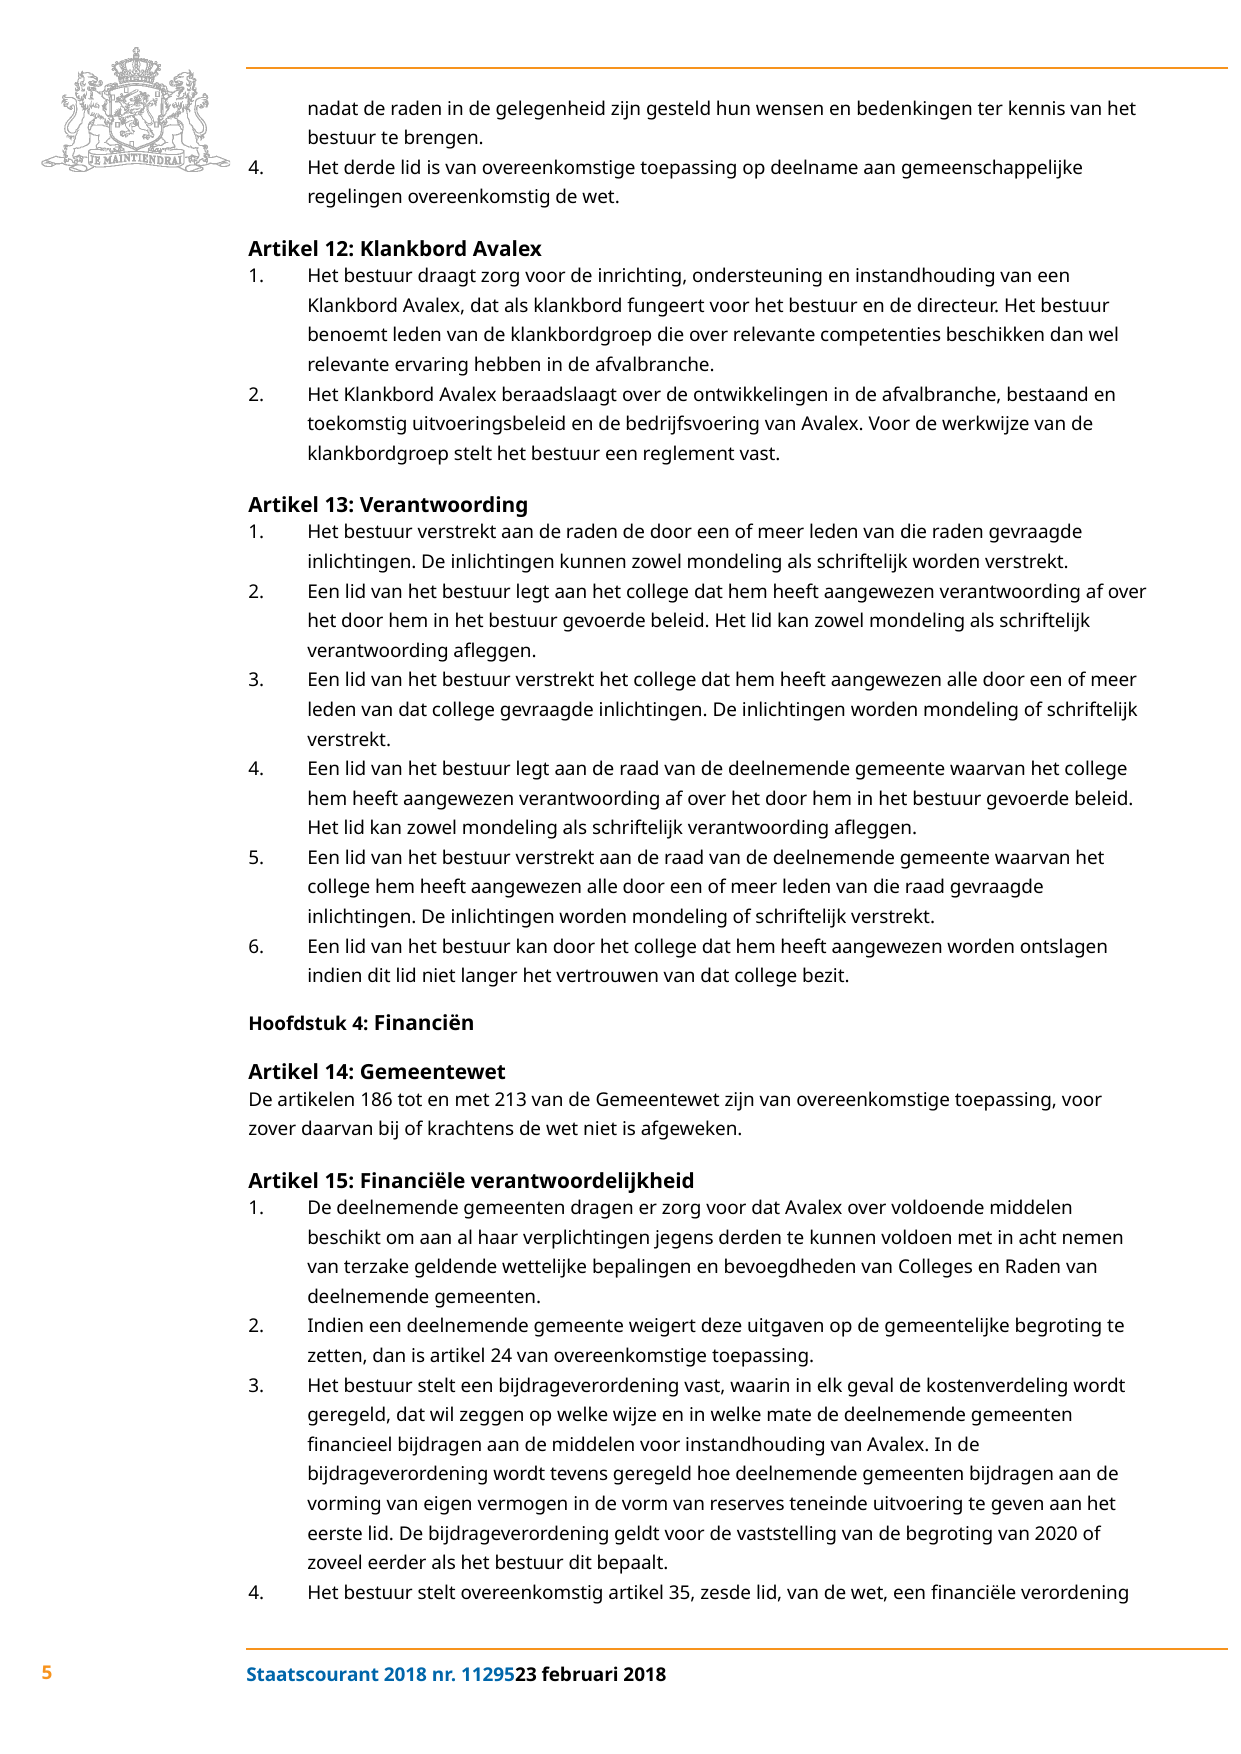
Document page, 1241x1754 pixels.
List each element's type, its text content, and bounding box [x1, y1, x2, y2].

list Het bestuur draagt zorg voor de inrichting, ondersteuning en instandhouding van een Klankbord Avalex, dat als klankbord fungeert voor het bestuur en de directeur. Het bestuur benoemt leden van de klankbordgroep die over relevante competenties beschikken dan wel relevante ervaring hebben in de afvalbranche. [248, 262, 1152, 377]
text De artikelen 186 tot en met 213 van de Gemeentewet zijn van overeenkomstige toepassing, voor zover daarvan bij of krachtens de wet niet is afgeweken. [248, 1086, 1152, 1141]
text Artikel 12: Klankbord Avalex [248, 234, 1152, 262]
picture [41, 47, 231, 172]
list De deelnemende gemeenten dragen er zorg voor dat Avalex over voldoende middelen beschikt om aan al haar verplichtingen jegens derden te kunnen voldoen met in acht nemen van terzake geldende wettelijke bepalingen en bevoegdheden van Colleges en Raden van deelnemende gemeenten. [248, 1194, 1152, 1309]
text Artikel 15: Financiële verantwoordelijkheid [248, 1166, 1152, 1194]
list Indien een deelnemende gemeente weigert deze uitgaven op de gemeentelijke begroting te zetten, dan is artikel 24 van overeenkomstige toepassing. [248, 1313, 1152, 1368]
list Een lid van het bestuur legt aan het college dat hem heeft aangewezen verantwoording af over het door hem in het bestuur gevoerde beleid. Het lid kan zowel mondeling als schriftelijk verantwoording afleggen. [248, 578, 1152, 663]
list Een lid van het bestuur legt aan de raad van de deelnemende gemeente waarvan het college hem heeft aangewezen verantwoording af over het door hem in het bestuur gevoerde beleid. Het lid kan zowel mondeling als schriftelijk verantwoording afleggen. [248, 755, 1152, 840]
list Het bestuur verstrekt aan de raden de door een of meer leden van die raden gevraagde inlichtingen. De inlichtingen kunnen zowel mondeling als schriftelijk worden verstrekt. [248, 519, 1152, 574]
text Artikel 13: Verantwoording [248, 490, 1152, 519]
list nadat de raden in de gelegenheid zijn gesteld hun wensen en bedenkingen ter kennis van het bestuur te brengen. [248, 95, 1152, 150]
text Hoofdstuk 4: Financiën [248, 1008, 1152, 1037]
list Een lid van het bestuur kan door het college dat hem heeft aangewezen worden ontslagen indien dit lid niet langer het vertrouwen van dat college bezit. [248, 933, 1152, 988]
list Het Klankbord Avalex beraadslaagt over de ontwikkelingen in de afvalbranche, bestaand en toekomstig uitvoeringsbeleid en de bedrijfsvoering van Avalex. Voor de werkwijze van de klankbordgroep stelt het bestuur een reglement vast. [248, 381, 1152, 466]
list Een lid van het bestuur verstrekt aan de raad van de deelnemende gemeente waarvan het college hem heeft aangewezen alle door een of meer leden van die raad gevraagde inlichtingen. De inlichtingen worden mondeling of schriftelijk verstrekt. [248, 844, 1152, 929]
list Het bestuur stelt een bijdrageverordening vast, waarin in elk geval de kostenverdeling wordt geregeld, dat wil zeggen op welke wijze en in welke mate de deelnemende gemeenten financieel bijdragen aan de middelen voor instandhouding van Avalex. In de bijdrageverordening wordt tevens geregeld hoe deelnemende gemeenten bijdragen aan de vorming van eigen vermogen in de vorm van reserves teneinde uitvoering te geven aan het eerste lid. De bijdrageverordening geldt voor de vaststelling van de begroting van 2020 of zoveel eerder als het bestuur dit bepaalt. [248, 1372, 1152, 1575]
list Het derde lid is van overeenkomstige toepassing op deelname aan gemeenschappelijke regelingen overeenkomstig de wet. [248, 154, 1152, 209]
text Artikel 14: Gemeentewet [248, 1057, 1152, 1086]
list Het bestuur stelt overeenkomstig artikel 35, zesde lid, van de wet, een financiële verordening [248, 1579, 1152, 1604]
list Een lid van het bestuur verstrekt het college dat hem heeft aangewezen alle door een of meer leden van dat college gevraagde inlichtingen. De inlichtingen worden mondeling of schriftelijk verstrekt. [248, 667, 1152, 752]
